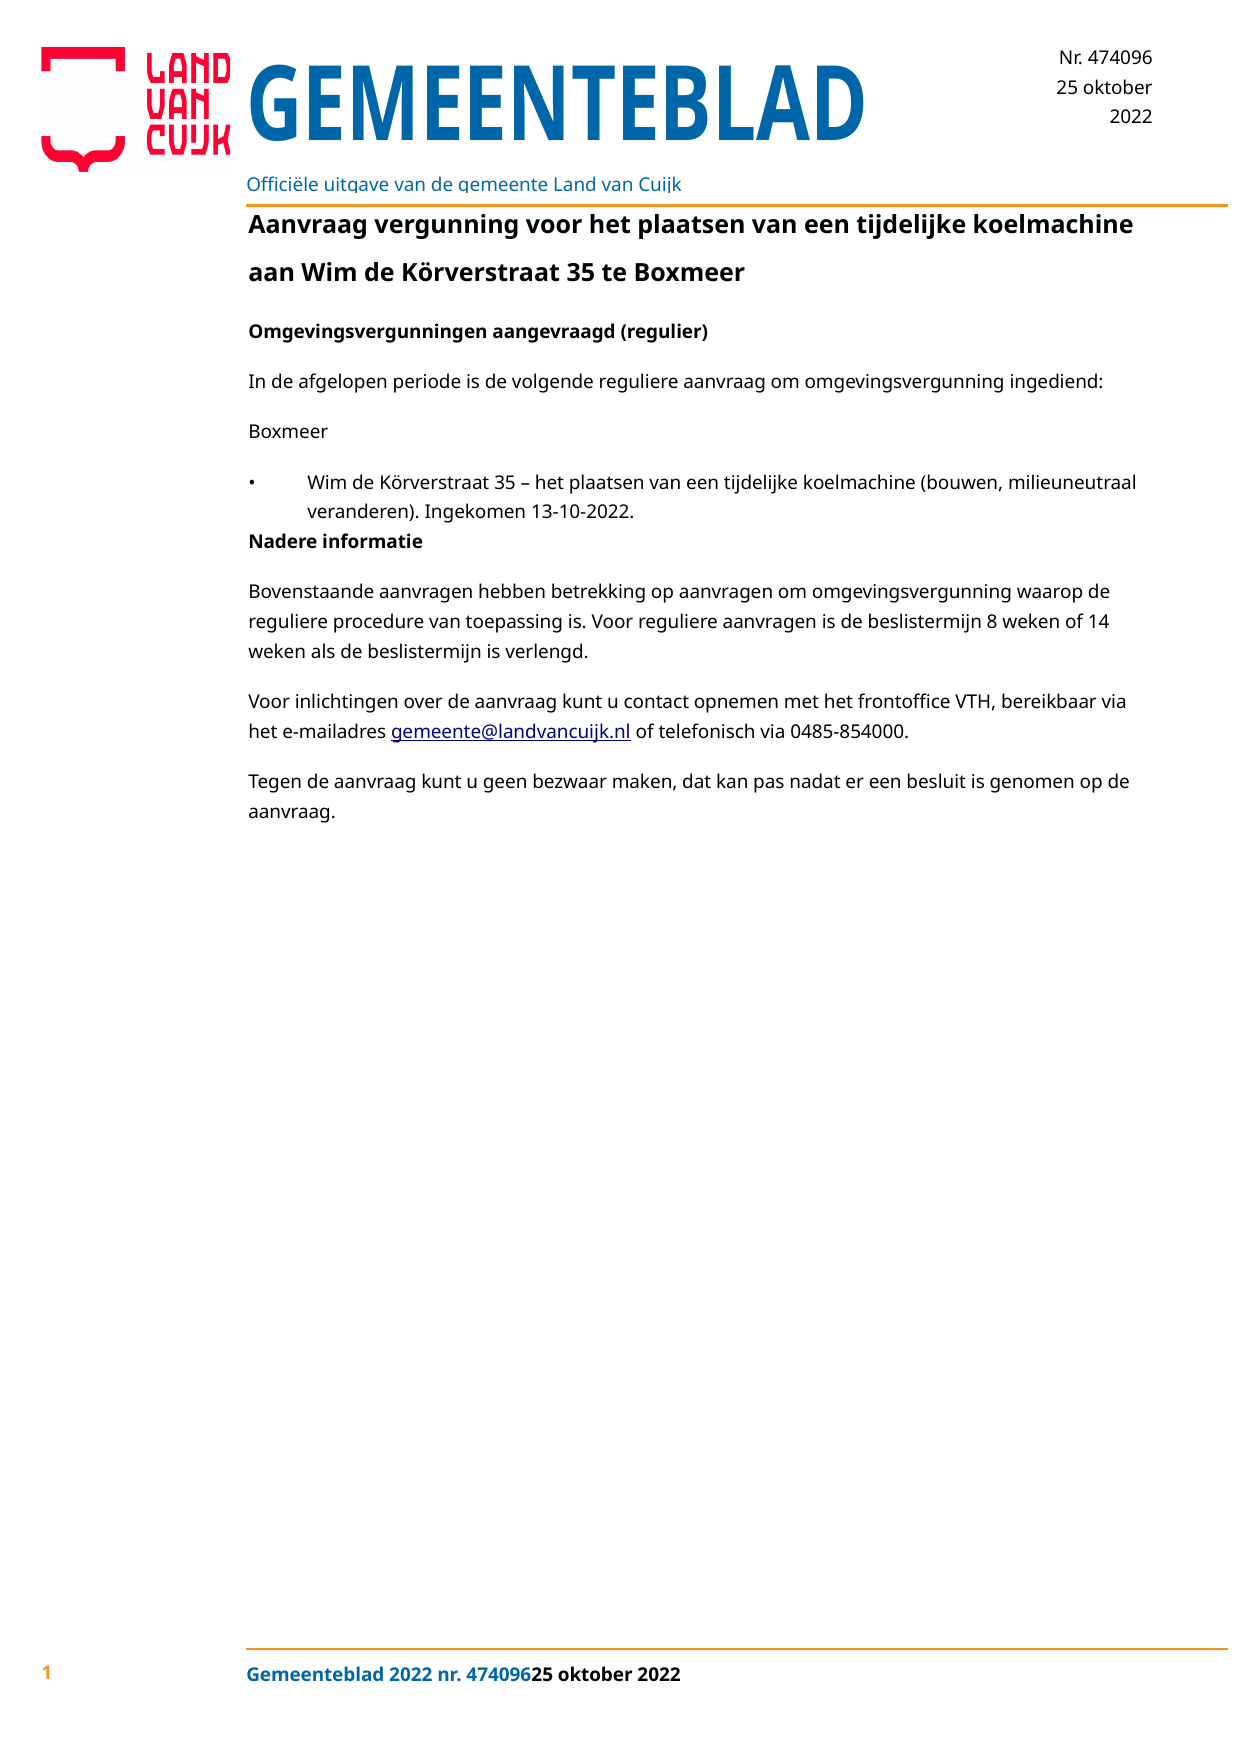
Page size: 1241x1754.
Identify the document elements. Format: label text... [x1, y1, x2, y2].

text Boxmeer [248, 419, 1152, 444]
text Tegen de aanvraag kunt u geen bezwaar maken, dat kan pas nadat er een besluit is genomen op de aanvraag. [248, 768, 1152, 824]
text Nadere informatie [248, 528, 1152, 554]
text Aanvraag vergunning voor het plaatsen van een tijdelijke koelmachine aan Wim de Körverstraat 35 te Boxmeer [248, 207, 1152, 288]
text Voor inlichtingen over de aanvraag kunt u contact opnemen met het frontoffice VTH, bereikbaar via het e-mailadres gemeente@landvancuijk.nl of telefonisch via 0485-854000. [248, 688, 1152, 744]
picture [41, 47, 231, 172]
text Omgevingsvergunningen aangevraagd (regulier) [248, 318, 1152, 344]
list Wim de Körverstraat 35 – het plaatsen van een tijdelijke koelmachine (bouwen, milieuneutraal veranderen). Ingekomen 13-10-2022. [248, 469, 1152, 524]
text In de afgelopen periode is de volgende reguliere aanvraag om omgevingsvergunning ingediend: [248, 368, 1152, 394]
text Bovenstaande aanvragen hebben betrekking op aanvragen om omgevingsvergunning waarop de reguliere procedure van toepassing is. Voor reguliere aanvragen is de beslistermijn 8 weken of 14 weken als de beslistermijn is verlengd. [248, 579, 1152, 664]
